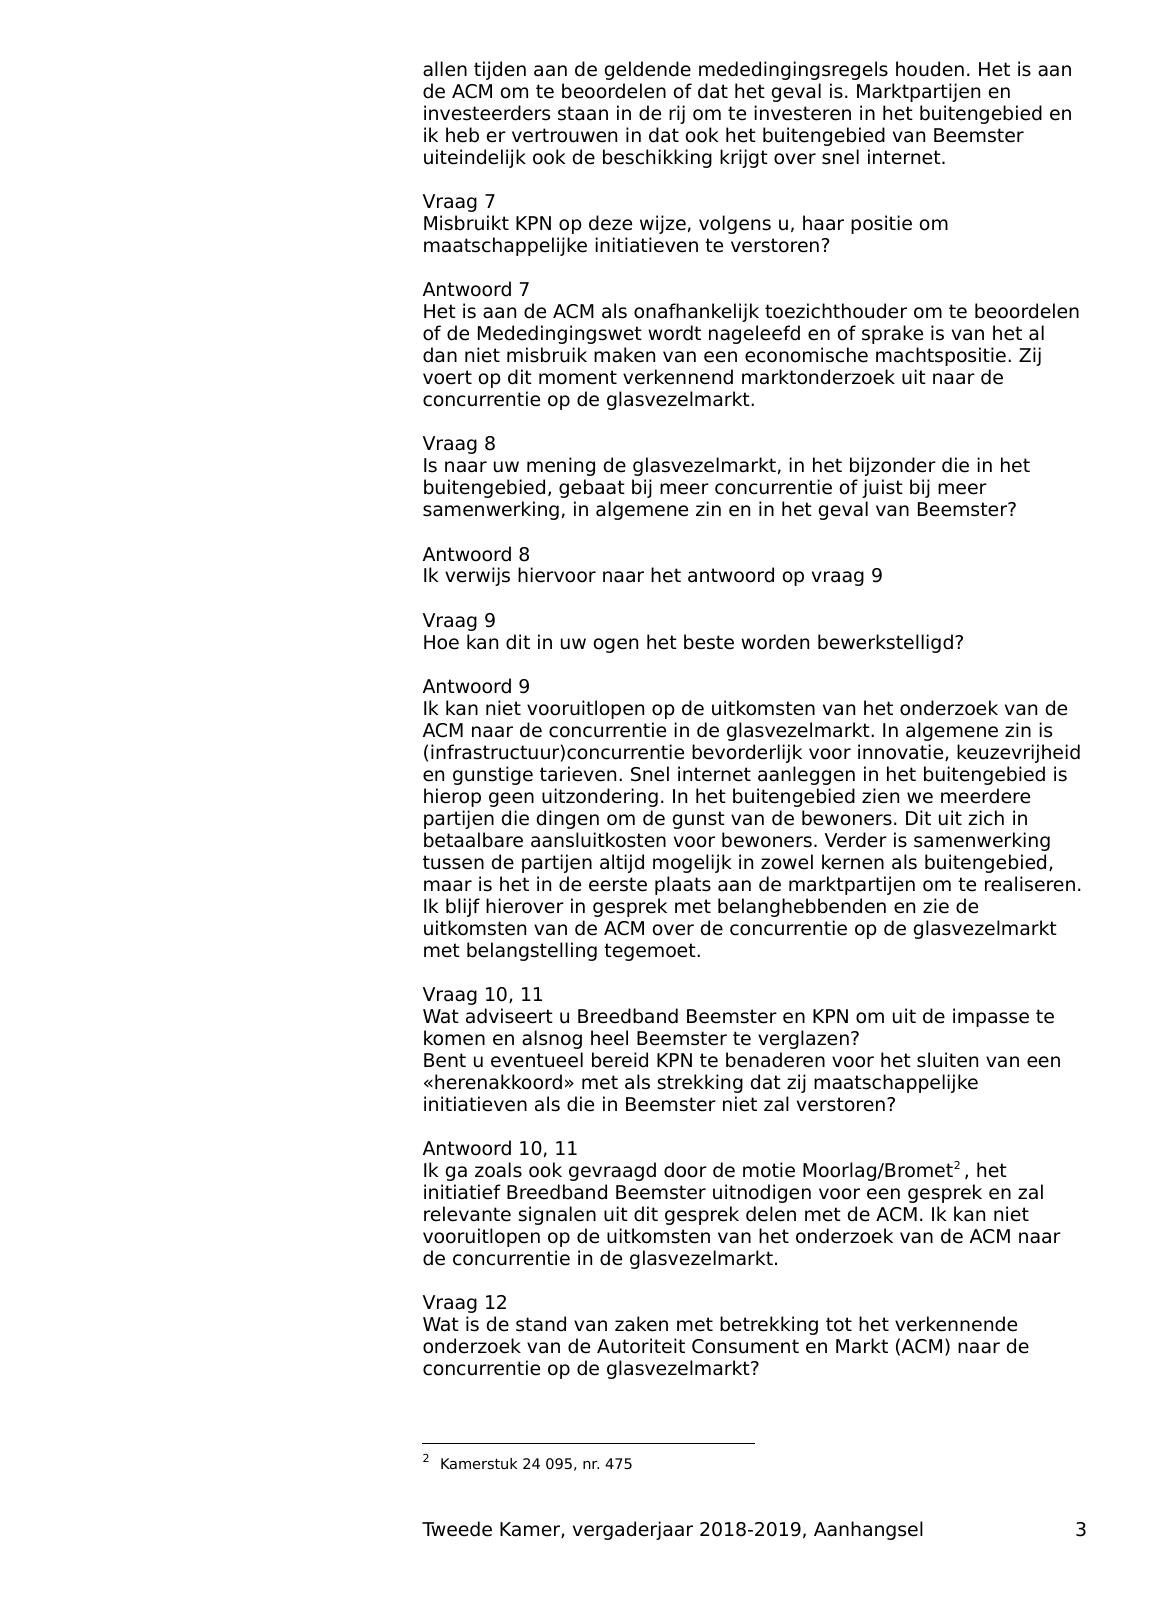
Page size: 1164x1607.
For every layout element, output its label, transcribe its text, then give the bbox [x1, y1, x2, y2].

text Wat is de stand van zaken met betrekking tot het verkennende onderzoek van de Autoriteit Consument en Markt (ACM) naar de concurrentie op de glasvezelmarkt? [422, 1314, 1087, 1380]
text Het is aan de ACM als onafhankelijk toezichthouder om te beoordelen of de Mededingingswet wordt nageleefd en of sprake is van het al dan niet misbruik maken van een economische machtspositie. Zij voert op dit moment verkennend marktonderzoek uit naar de concurrentie op de glasvezelmarkt. [422, 301, 1087, 411]
text allen tijden aan de geldende mededingingsregels houden. Het is aan de ACM om te beoordelen of dat het geval is. Marktpartijen en investeerders staan in de rij om te investeren in het buitengebied en ik heb er vertrouwen in dat ook het buitengebied van Beemster uiteindelijk ook de beschikking krijgt over snel internet. [422, 59, 1087, 169]
text Is naar uw mening de glasvezelmarkt, in het bijzonder die in het buitengebied, gebaat bij meer concurrentie of juist bij meer samenwerking, in algemene zin en in het geval van Beemster? [422, 455, 1087, 521]
text Vraag 9 [422, 609, 1087, 632]
text Antwoord 8 [422, 543, 1087, 565]
text Kamerstuk 24 095, nr. 475 [422, 1452, 1087, 1474]
text Vraag 7 [422, 191, 1087, 213]
text Ik kan niet vooruitlopen op de uitkomsten van het onderzoek van de ACM naar de concurrentie in de glasvezelmarkt. In algemene zin is (infrastructuur)concurrentie bevorderlijk voor innovatie, keuzevrijheid en gunstige tarieven. Snel internet aanleggen in het buitengebied is hierop geen uitzondering. In het buitengebied zien we meerdere partijen die dingen om de gunst van de bewoners. Dit uit zich in betaalbare aansluitkosten voor bewoners. Verder is samenwerking tussen de partijen altijd mogelijk in zowel kernen als buitengebied, maar is het in de eerste plaats aan de marktpartijen om te realiseren. Ik blijf hierover in gesprek met belanghebbenden en zie de uitkomsten van de ACM over de concurrentie op de glasvezelmarkt met belangstelling tegemoet. [422, 698, 1087, 961]
text Antwoord 10, 11 [422, 1138, 1087, 1160]
text Bent u eventueel bereid KPN te benaderen voor het sluiten van een «herenakkoord» met als strekking dat zij maatschappelijke initiatieven als die in Beemster niet zal verstoren? [422, 1049, 1087, 1116]
text Hoe kan dit in uw ogen het beste worden bewerkstelligd? [422, 632, 1087, 653]
text Vraag 12 [422, 1292, 1087, 1314]
text Ik ga zoals ook gevraagd door de motie Moorlag/Bromet, het initiatief Breedband Beemster uitnodigen voor een gesprek en zal relevante signalen uit dit gesprek delen met de ACM. Ik kan niet vooruitlopen op de uitkomsten van het onderzoek van de ACM naar de concurrentie in de glasvezelmarkt. [422, 1160, 1087, 1269]
text Vraag 10, 11 [422, 984, 1087, 1006]
text Misbruikt KPN op deze wijze, volgens u, haar positie om maatschappelijke initiatieven te verstoren? [422, 213, 1087, 257]
text Wat adviseert u Breedband Beemster en KPN om uit de impasse te komen en alsnog heel Beemster te verglazen? [422, 1006, 1087, 1049]
text Vraag 8 [422, 433, 1087, 455]
text Antwoord 7 [422, 279, 1087, 301]
text Antwoord 9 [422, 676, 1087, 698]
text Ik verwijs hiervoor naar het antwoord op vraag 9 [422, 565, 1087, 587]
